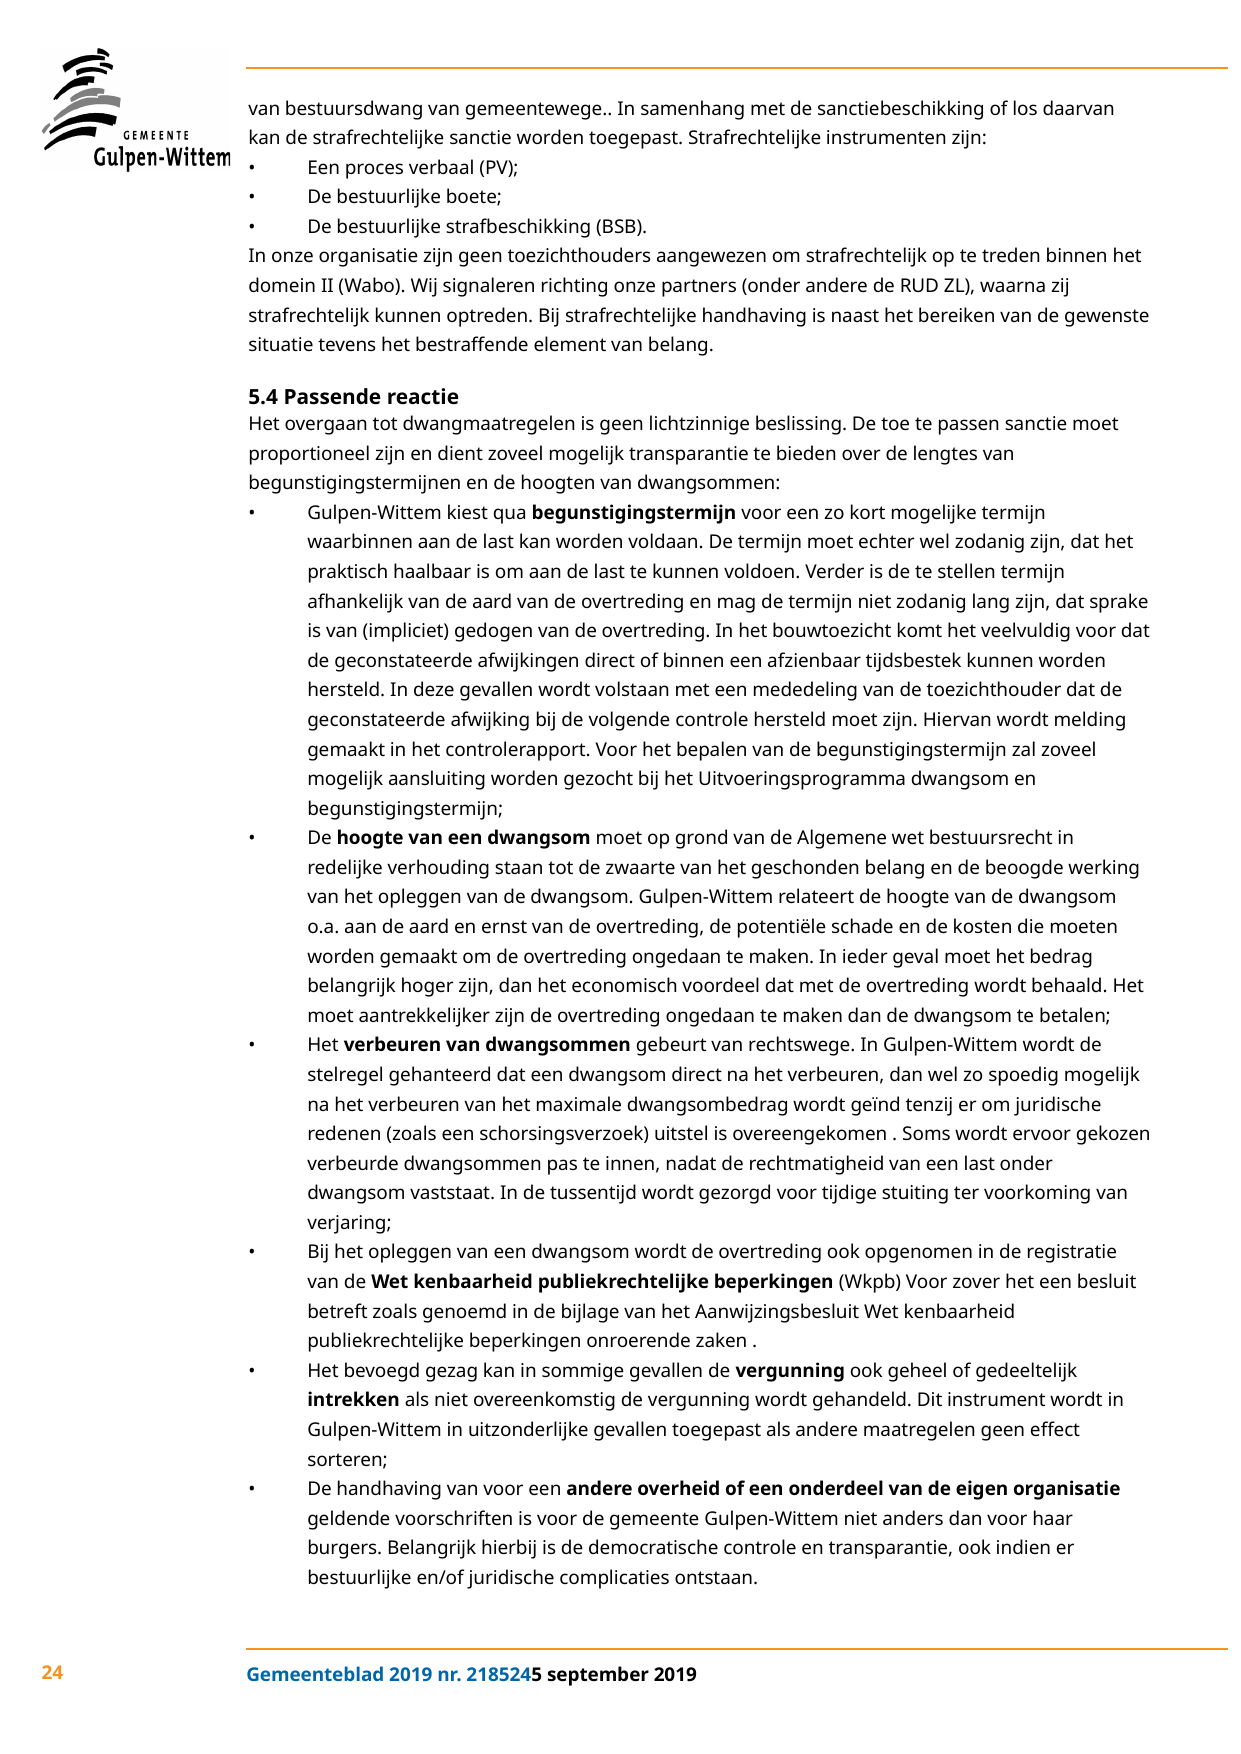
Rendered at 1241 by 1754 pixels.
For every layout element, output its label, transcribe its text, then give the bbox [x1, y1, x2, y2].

list Bij het opleggen van een dwangsom wordt de overtreding ook opgenomen in de registratie van de Wet kenbaarheid publiekrechtelijke beperkingen (Wkpb) Voor zover het een besluit betreft zoals genoemd in de bijlage van het Aanwijzingsbesluit Wet kenbaarheid publiekrechtelijke beperkingen onroerende zaken . [248, 1239, 1152, 1353]
list Het bevoegd gezag kan in sommige gevallen de vergunning ook geheel of gedeeltelijk intrekken als niet overeenkomstig de vergunning wordt gehandeld. Dit instrument wordt in Gulpen-Wittem in uitzonderlijke gevallen toegepast als andere maatregelen geen effect sorteren; [248, 1357, 1152, 1471]
text In onze organisatie zijn geen toezichthouders aangewezen om strafrechtelijk op te treden binnen het domein II (Wabo). Wij signaleren richting onze partners (onder andere de RUD ZL), waarna zij strafrechtelijk kunnen optreden. Bij strafrechtelijke handhaving is naast het bereiken van de gewenste situatie tevens het bestraffende element van belang. [248, 243, 1152, 357]
list De bestuurlijke boete; [248, 183, 1152, 209]
text 5.4 Passende reactie [248, 382, 1152, 410]
picture [41, 47, 231, 172]
text van bestuursdwang van gemeentewege.. In samenhang met de sanctiebeschikking of los daarvan kan de strafrechtelijke sanctie worden toegepast. Strafrechtelijke instrumenten zijn: [248, 95, 1152, 150]
list Een proces verbaal (PV); [248, 154, 1152, 180]
list De handhaving van voor een andere overheid of een onderdeel van de eigen organisatie geldende voorschriften is voor de gemeente Gulpen-Wittem niet anders dan voor haar burgers. Belangrijk hierbij is de democratische controle en transparantie, ook indien er bestuurlijke en/of juridische complicaties ontstaan. [248, 1475, 1152, 1590]
list De bestuurlijke strafbeschikking (BSB). [248, 213, 1152, 239]
list De hoogte van een dwangsom moet op grond van de Algemene wet bestuursrecht in redelijke verhouding staan tot de zwaarte van het geschonden belang en de beoogde werking van het opleggen van de dwangsom. Gulpen-Wittem relateert de hoogte van de dwangsom o.a. aan de aard en ernst van de overtreding, de potentiële schade en de kosten die moeten worden gemaakt om de overtreding ongedaan te maken. In ieder geval moet het bedrag belangrijk hoger zijn, dan het economisch voordeel dat met de overtreding wordt behaald. Het moet aantrekkelijker zijn de overtreding ongedaan te maken dan de dwangsom te betalen; [248, 824, 1152, 1028]
list Het verbeuren van dwangsommen gebeurt van rechtswege. In Gulpen-Wittem wordt de stelregel gehanteerd dat een dwangsom direct na het verbeuren, dan wel zo spoedig mogelijk na het verbeuren van het maximale dwangsombedrag wordt geïnd tenzij er om juridische redenen (zoals een schorsingsverzoek) uitstel is overeengekomen . Soms wordt ervoor gekozen verbeurde dwangsommen pas te innen, nadat de rechtmatigheid van een last onder dwangsom vaststaat. In de tussentijd wordt gezorgd voor tijdige stuiting ter voorkoming van verjaring; [248, 1032, 1152, 1235]
text Het overgaan tot dwangmaatregelen is geen lichtzinnige beslissing. De toe te passen sanctie moet proportioneel zijn en dient zoveel mogelijk transparantie te bieden over de lengtes van begunstigingstermijnen en de hoogten van dwangsommen: [248, 410, 1152, 495]
list Gulpen-Wittem kiest qua begunstigingstermijn voor een zo kort mogelijke termijn waarbinnen aan de last kan worden voldaan. De termijn moet echter wel zodanig zijn, dat het praktisch haalbaar is om aan de last te kunnen voldoen. Verder is de te stellen termijn afhankelijk van de aard van de overtreding en mag de termijn niet zodanig lang zijn, dat sprake is van (impliciet) gedogen van de overtreding. In het bouwtoezicht komt het veelvuldig voor dat de geconstateerde afwijkingen direct of binnen een afzienbaar tijdsbestek kunnen worden hersteld. In deze gevallen wordt volstaan met een mededeling van de toezichthouder dat de geconstateerde afwijking bij de volgende controle hersteld moet zijn. Hiervan wordt melding gemaakt in het controlerapport. Voor het bepalen van de begunstigingstermijn zal zoveel mogelijk aansluiting worden gezocht bij het Uitvoeringsprogramma dwangsom en begunstigingstermijn; [248, 499, 1152, 821]
